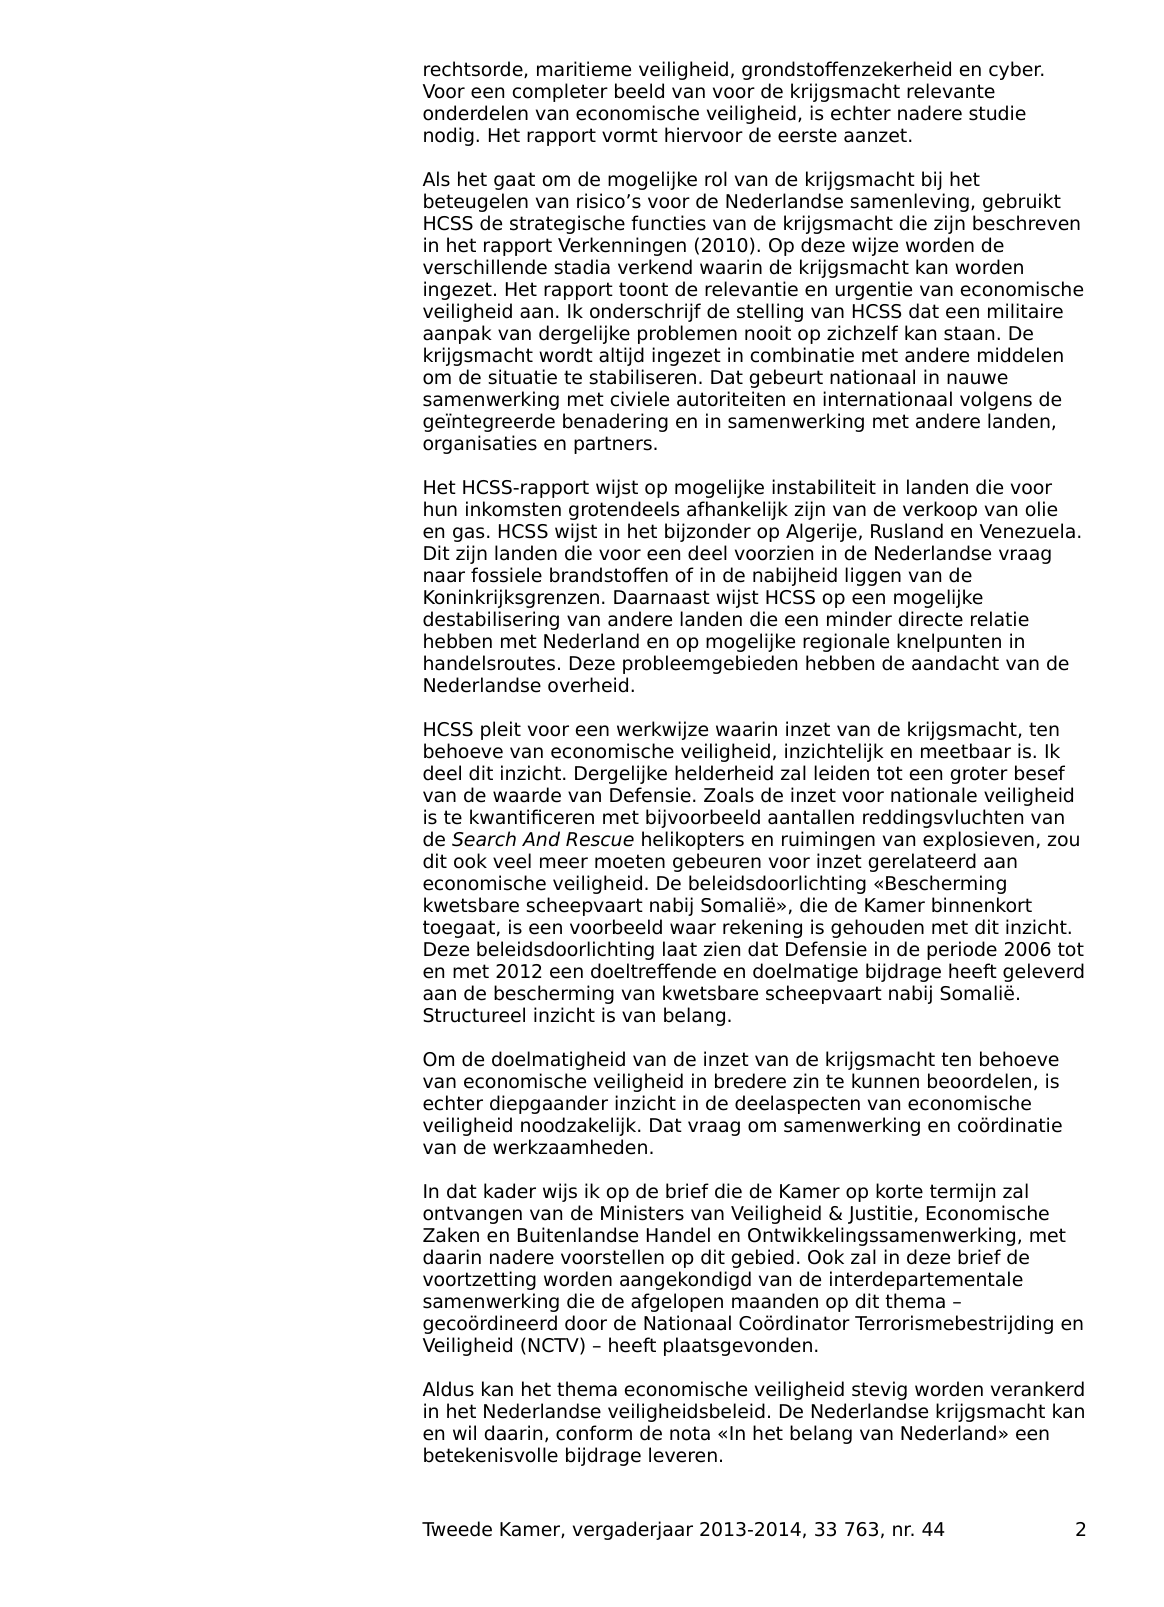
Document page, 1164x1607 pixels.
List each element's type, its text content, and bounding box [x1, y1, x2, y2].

text Als het gaat om de mogelijke rol van de krijgsmacht bij het beteugelen van risico’s voor de Nederlandse samenleving, gebruikt HCSS de strategische functies van de krijgsmacht die zijn beschreven in het rapport Verkenningen (2010). Op deze wijze worden de verschillende stadia verkend waarin de krijgsmacht kan worden ingezet. Het rapport toont de relevantie en urgentie van economische veiligheid aan. Ik onderschrijf de stelling van HCSS dat een militaire aanpak van dergelijke problemen nooit op zichzelf kan staan. De krijgsmacht wordt altijd ingezet in combinatie met andere middelen om de situatie te stabiliseren. Dat gebeurt nationaal in nauwe samenwerking met civiele autoriteiten en internationaal volgens de geïntegreerde benadering en in samenwerking met andere landen, organisaties en partners. [422, 169, 1087, 455]
text Aldus kan het thema economische veiligheid stevig worden verankerd in het Nederlandse veiligheidsbeleid. De Nederlandse krijgsmacht kan en wil daarin, conform de nota «In het belang van Nederland» een betekenisvolle bijdrage leveren. [422, 1379, 1087, 1467]
text HCSS pleit voor een werkwijze waarin inzet van de krijgsmacht, ten behoeve van economische veiligheid, inzichtelijk en meetbaar is. Ik deel dit inzicht. Dergelijke helderheid zal leiden tot een groter besef van de waarde van Defensie. Zoals de inzet voor nationale veiligheid is te kwantificeren met bijvoorbeeld aantallen reddingsvluchten van de Search And Rescue helikopters en ruimingen van explosieven, zou dit ook veel meer moeten gebeuren voor inzet gerelateerd aan economische veiligheid. De beleidsdoorlichting «Bescherming kwetsbare scheepvaart nabij Somalië», die de Kamer binnenkort toegaat, is een voorbeeld waar rekening is gehouden met dit inzicht. Deze beleidsdoorlichting laat zien dat Defensie in de periode 2006 tot en met 2012 een doeltreffende en doelmatige bijdrage heeft geleverd aan de bescherming van kwetsbare scheepvaart nabij Somalië. Structureel inzicht is van belang. [422, 719, 1087, 1027]
text In dat kader wijs ik op de brief die de Kamer op korte termijn zal ontvangen van de Ministers van Veiligheid & Justitie, Economische Zaken en Buitenlandse Handel en Ontwikkelingssamenwerking, met daarin nadere voorstellen op dit gebied. Ook zal in deze brief de voortzetting worden aangekondigd van de interdepartementale samenwerking die de afgelopen maanden op dit thema – gecoördineerd door de Nationaal Coördinator Terrorismebestrijding en Veiligheid (NCTV) – heeft plaatsgevonden. [422, 1181, 1087, 1357]
text rechtsorde, maritieme veiligheid, grondstoffenzekerheid en cyber. Voor een completer beeld van voor de krijgsmacht relevante onderdelen van economische veiligheid, is echter nadere studie nodig. Het rapport vormt hiervoor de eerste aanzet. [422, 59, 1087, 147]
text Het HCSS-rapport wijst op mogelijke instabiliteit in landen die voor hun inkomsten grotendeels afhankelijk zijn van de verkoop van olie en gas. HCSS wijst in het bijzonder op Algerije, Rusland en Venezuela. Dit zijn landen die voor een deel voorzien in de Nederlandse vraag naar fossiele brandstoffen of in de nabijheid liggen van de Koninkrijksgrenzen. Daarnaast wijst HCSS op een mogelijke destabilisering van andere landen die een minder directe relatie hebben met Nederland en op mogelijke regionale knelpunten in handelsroutes. Deze probleemgebieden hebben de aandacht van de Nederlandse overheid. [422, 477, 1087, 697]
text Om de doelmatigheid van de inzet van de krijgsmacht ten behoeve van economische veiligheid in bredere zin te kunnen beoordelen, is echter diepgaander inzicht in de deelaspecten van economische veiligheid noodzakelijk. Dat vraag om samenwerking en coördinatie van de werkzaamheden. [422, 1049, 1087, 1159]
